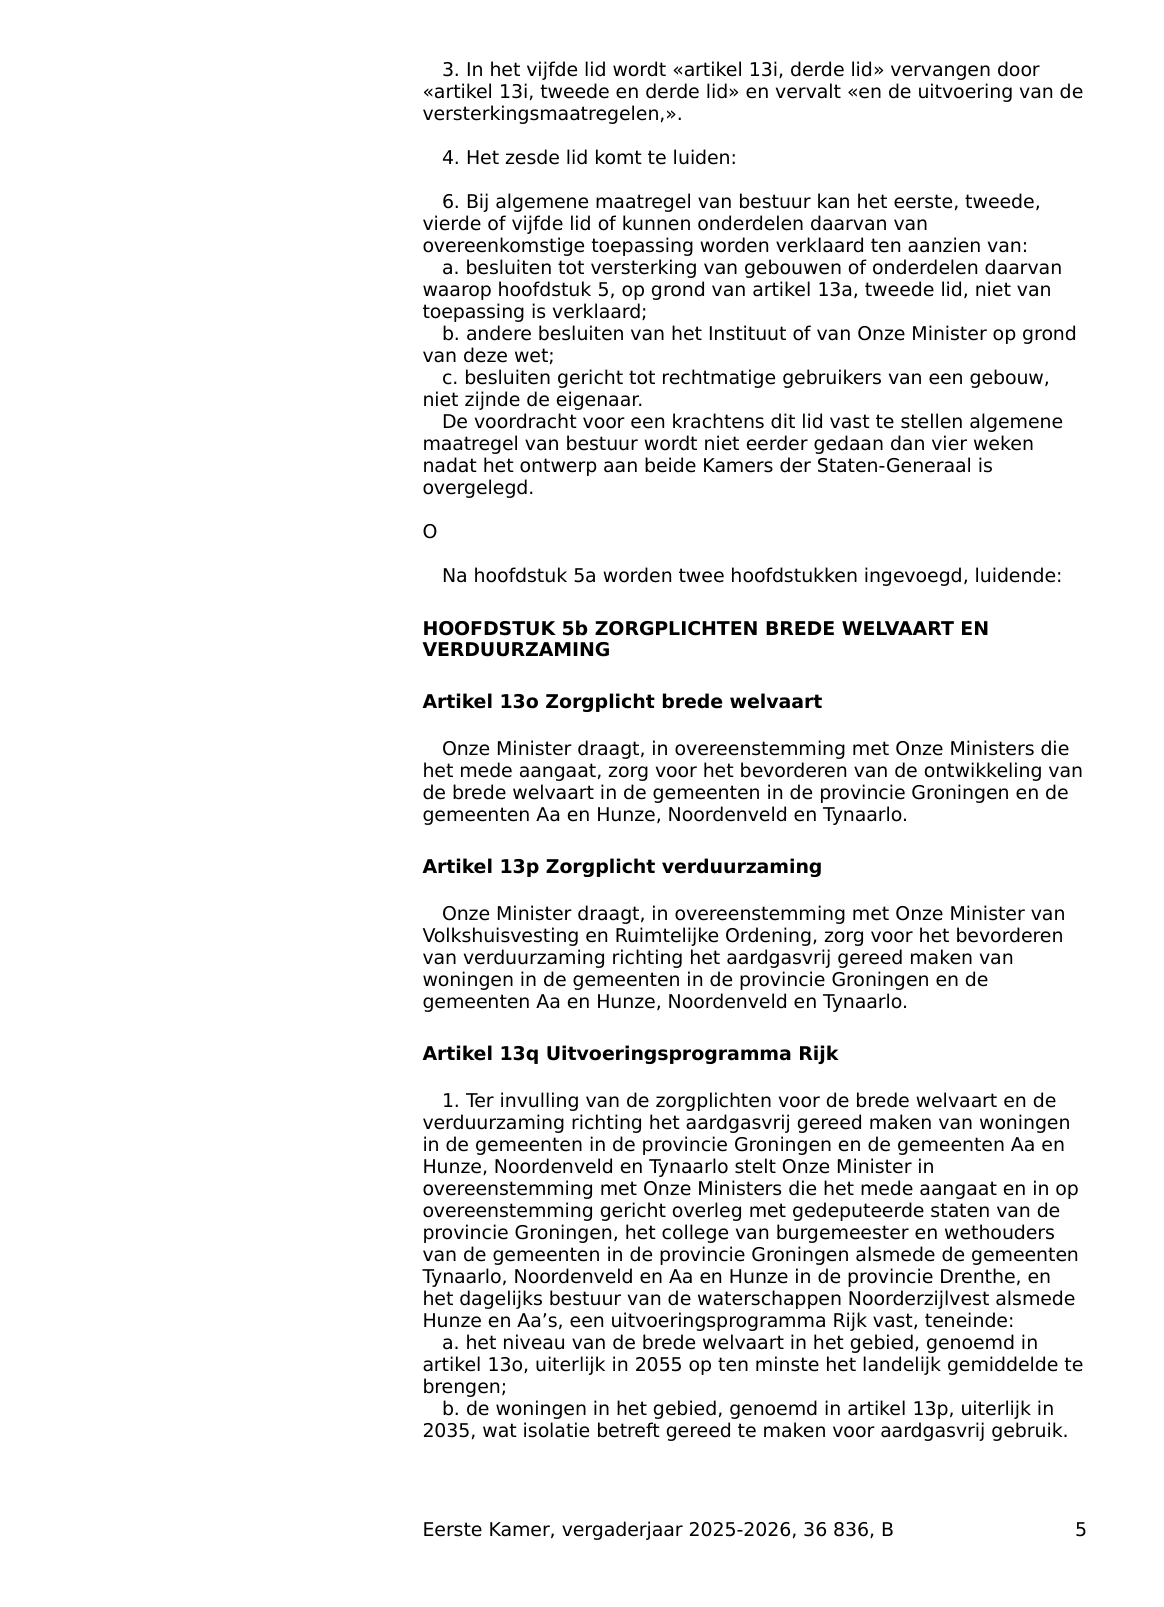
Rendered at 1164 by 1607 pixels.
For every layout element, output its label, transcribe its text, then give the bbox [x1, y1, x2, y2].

text 6. Bij algemene maatregel van bestuur kan het eerste, tweede, vierde of vijfde lid of kunnen onderdelen daarvan van overeenkomstige toepassing worden verklaard ten aanzien van: [422, 191, 1087, 257]
text a. besluiten tot versterking van gebouwen of onderdelen daarvan waarop hoofdstuk 5, op grond van artikel 13a, tweede lid, niet van toepassing is verklaard; [422, 257, 1087, 323]
text a. het niveau van de brede welvaart in het gebied, genoemd in artikel 13o, uiterlijk in 2055 op ten minste het landelijk gemiddelde te brengen; [422, 1332, 1087, 1398]
subtitle Artikel 13o Zorgplicht brede welvaart [422, 691, 1087, 713]
text O [422, 521, 1087, 543]
text 3. In het vijfde lid wordt «artikel 13i, derde lid» vervangen door «artikel 13i, tweede en derde lid» en vervalt «en de uitvoering van de versterkingsmaatregelen,». [422, 59, 1087, 125]
subtitle Artikel 13p Zorgplicht verduurzaming [422, 856, 1087, 878]
text Onze Minister draagt, in overeenstemming met Onze Minister van Volkshuisvesting en Ruimtelijke Ordening, zorg voor het bevorderen van verduurzaming richting het aardgasvrij gereed maken van woningen in de gemeenten in de provincie Groningen en de gemeenten Aa en Hunze, Noordenveld en Tynaarlo. [422, 903, 1087, 1013]
text 4. Het zesde lid komt te luiden: [422, 147, 1087, 169]
text De voordracht voor een krachtens dit lid vast te stellen algemene maatregel van bestuur wordt niet eerder gedaan dan vier weken nadat het ontwerp aan beide Kamers der Staten-Generaal is overgelegd. [422, 411, 1087, 499]
text b. andere besluiten van het Instituut of van Onze Minister op grond van deze wet; [422, 323, 1087, 367]
text Onze Minister draagt, in overeenstemming met Onze Ministers die het mede aangaat, zorg voor het bevorderen van de ontwikkeling van de brede welvaart in de gemeenten in de provincie Groningen en de gemeenten Aa en Hunze, Noordenveld en Tynaarlo. [422, 738, 1087, 826]
text b. de woningen in het gebied, genoemd in artikel 13p, uiterlijk in 2035, wat isolatie betreft gereed te maken voor aardgasvrij gebruik. [422, 1398, 1087, 1442]
subtitle HOOFDSTUK 5b ZORGPLICHTEN BREDE WELVAART EN VERDUURZAMING [422, 617, 1087, 661]
subtitle Artikel 13q Uitvoeringsprogramma Rijk [422, 1043, 1087, 1065]
text c. besluiten gericht tot rechtmatige gebruikers van een gebouw, niet zijnde de eigenaar. [422, 367, 1087, 411]
text 1. Ter invulling van de zorgplichten voor de brede welvaart en de verduurzaming richting het aardgasvrij gereed maken van woningen in de gemeenten in de provincie Groningen en de gemeenten Aa en Hunze, Noordenveld en Tynaarlo stelt Onze Minister in overeenstemming met Onze Ministers die het mede aangaat en in op overeenstemming gericht overleg met gedeputeerde staten van de provincie Groningen, het college van burgemeester en wethouders van de gemeenten in de provincie Groningen alsmede de gemeenten Tynaarlo, Noordenveld en Aa en Hunze in de provincie Drenthe, en het dagelijks bestuur van de waterschappen Noorderzijlvest alsmede Hunze en Aa’s, een uitvoeringsprogramma Rijk vast, teneinde: [422, 1090, 1087, 1332]
text Na hoofdstuk 5a worden twee hoofdstukken ingevoegd, luidende: [422, 565, 1087, 587]
